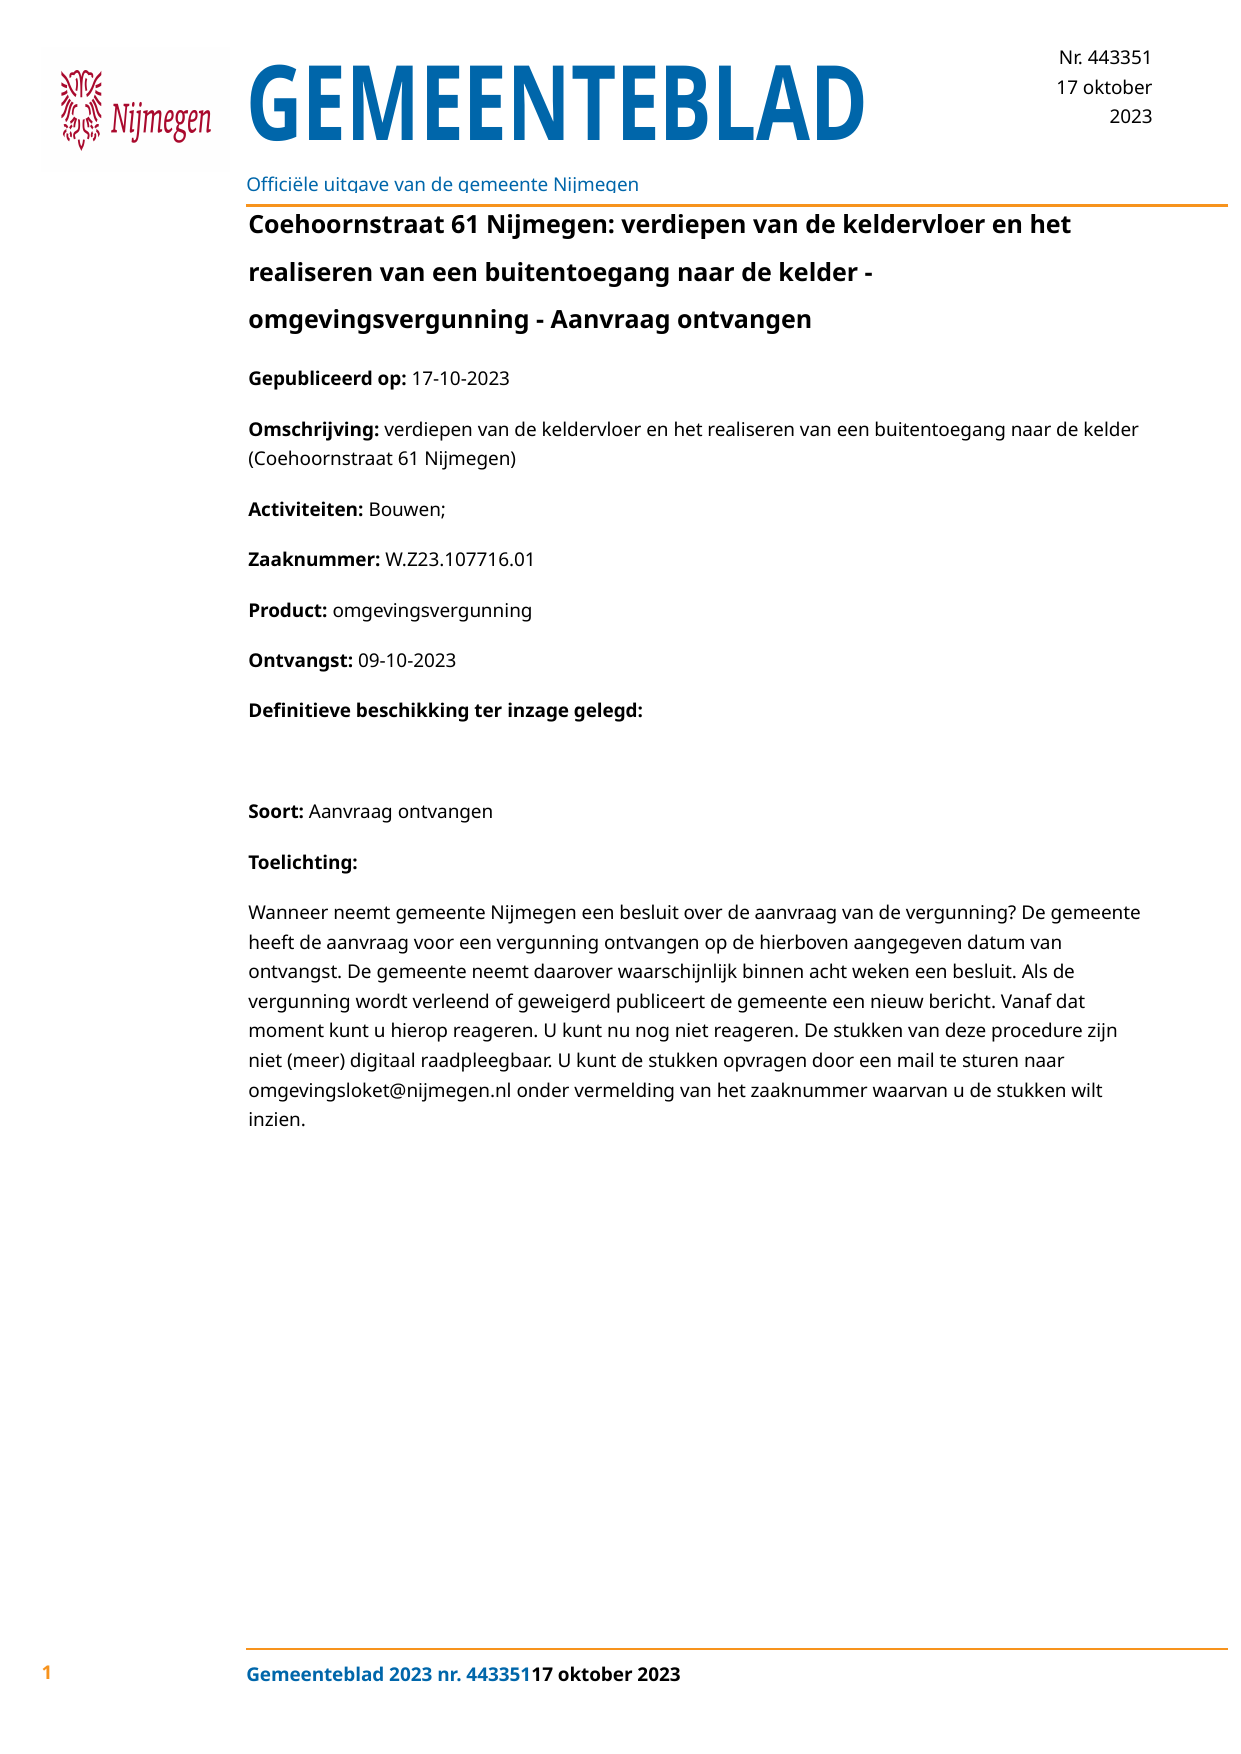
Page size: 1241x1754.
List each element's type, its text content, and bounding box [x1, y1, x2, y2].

text Toelichting: [248, 849, 1152, 874]
text Coehoornstraat 61 Nijmegen: verdiepen van de keldervloer en het realiseren van een buitentoegang naar de kelder - omgevingsvergunning - Aanvraag ontvangen [248, 207, 1152, 336]
text Activiteiten: Bouwen; [248, 496, 1152, 522]
text Gepubliceerd op: 17-10-2023 [248, 366, 1152, 391]
text Soort: Aanvraag ontvangen [248, 798, 1152, 824]
picture [41, 47, 231, 172]
text Product: omgevingsvergunning [248, 597, 1152, 622]
text Zaaknummer: W.Z23.107716.01 [248, 546, 1152, 572]
text Omschrijving: verdiepen van de keldervloer en het realiseren van een buitentoegang naar de kelder (Coehoornstraat 61 Nijmegen) [248, 416, 1152, 471]
text Definitieve beschikking ter inzage gelegd: [248, 698, 1152, 723]
text Wanneer neemt gemeente Nijmegen een besluit over de aanvraag van de vergunning? De gemeente heeft de aanvraag voor een vergunning ontvangen op de hierboven aangegeven datum van ontvangst. De gemeente neemt daarover waarschijnlijk binnen acht weken een besluit. Als de vergunning wordt verleend of geweigerd publiceert de gemeente een nieuw bericht. Vanaf dat moment kunt u hierop reageren. U kunt nu nog niet reageren. De stukken van deze procedure zijn niet (meer) digitaal raadpleegbaar. U kunt de stukken opvragen door een mail te sturen naar omgevingsloket@nijmegen.nl onder vermelding van het zaaknummer waarvan u de stukken wilt inzien. [248, 899, 1152, 1132]
text Ontvangst: 09-10-2023 [248, 647, 1152, 673]
